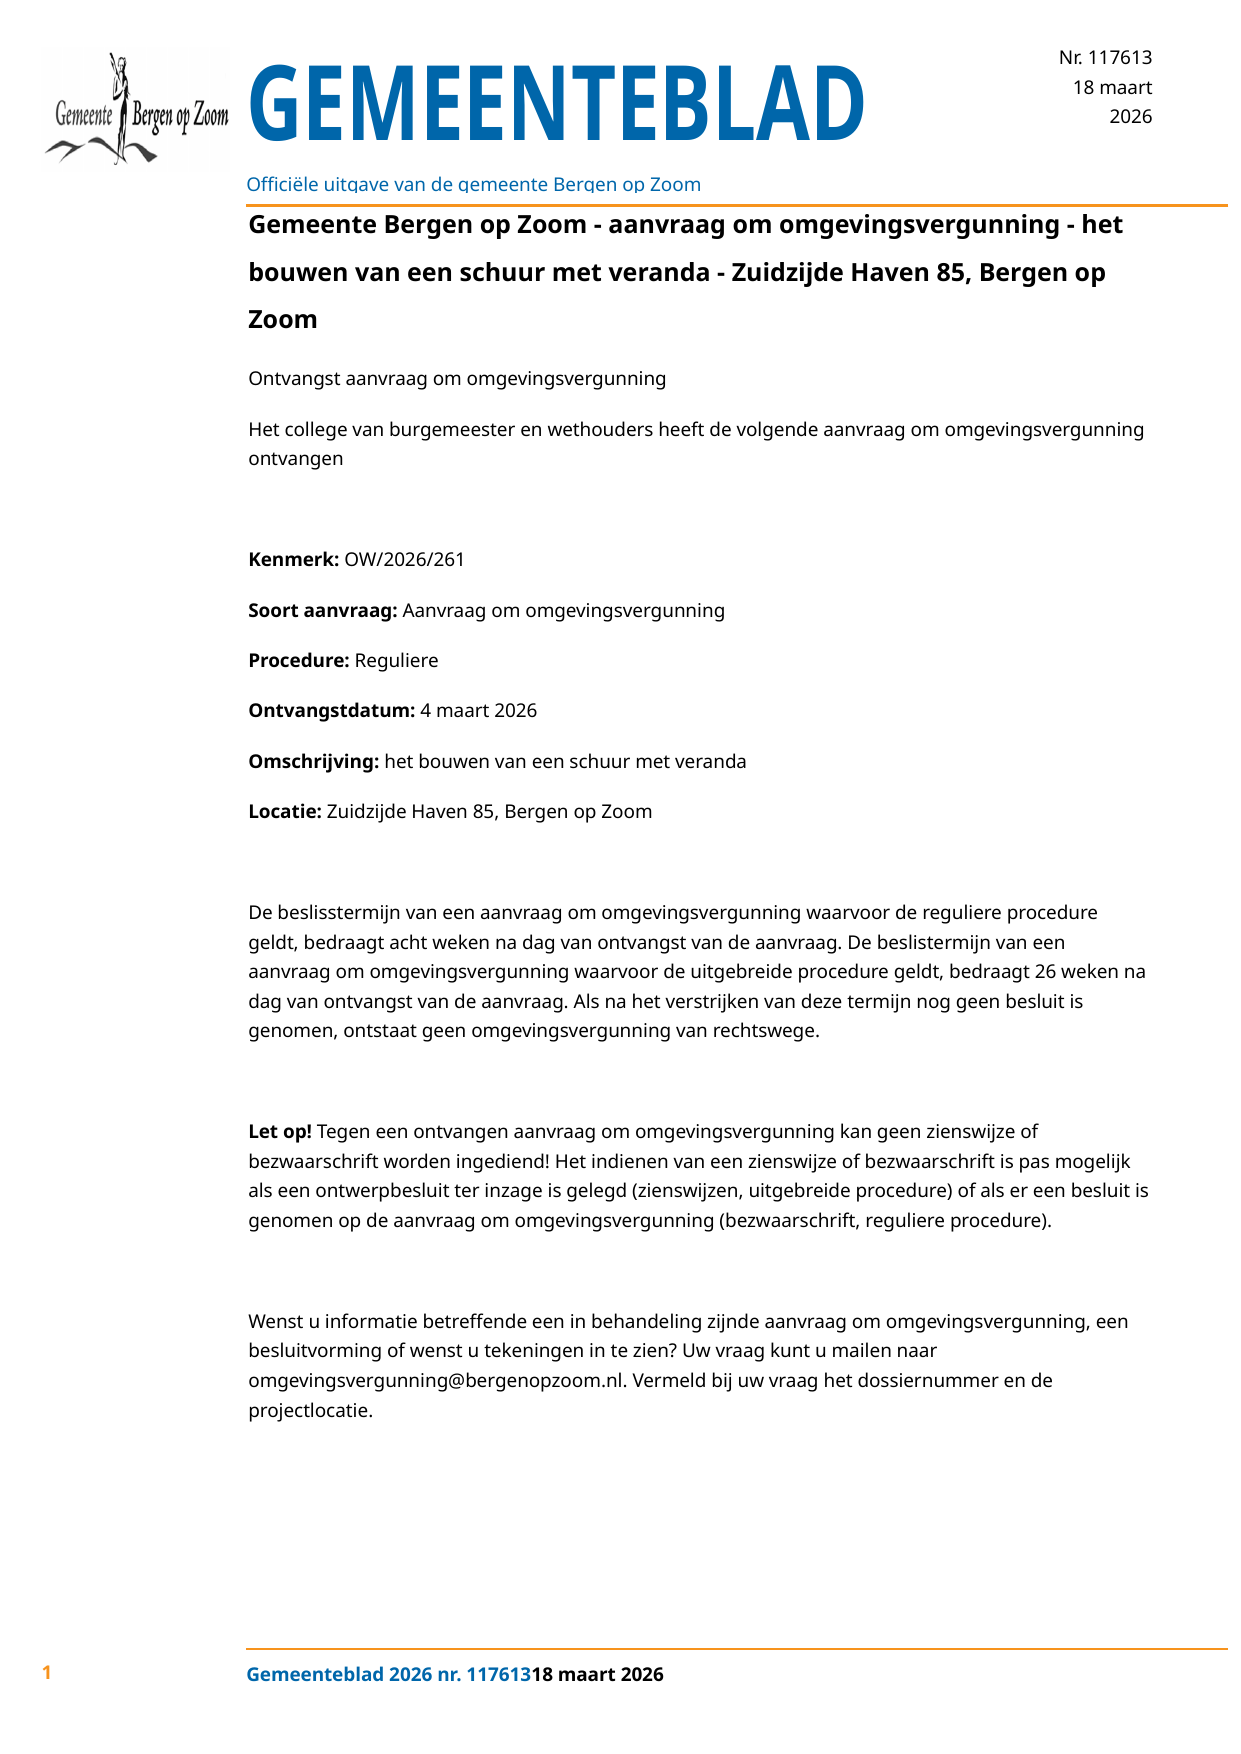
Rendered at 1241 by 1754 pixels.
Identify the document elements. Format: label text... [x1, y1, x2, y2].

text Ontvangst aanvraag om omgevingsvergunning [248, 366, 1152, 391]
text Let op! Tegen een ontvangen aanvraag om omgevingsvergunning kan geen zienswijze of bezwaarschrift worden ingediend! Het indienen van een zienswijze of bezwaarschrift is pas mogelijk als een ontwerpbesluit ter inzage is gelegd (zienswijzen, uitgebreide procedure) of als er een besluit is genomen op de aanvraag om omgevingsvergunning (bezwaarschrift, reguliere procedure). [248, 1118, 1152, 1233]
text Het college van burgemeester en wethouders heeft de volgende aanvraag om omgevingsvergunning ontvangen [248, 416, 1152, 471]
text Ontvangstdatum: 4 maart 2026 [248, 698, 1152, 723]
text Locatie: Zuidzijde Haven 85, Bergen op Zoom [248, 798, 1152, 824]
text Procedure: Reguliere [248, 647, 1152, 673]
text De beslisstermijn van een aanvraag om omgevingsvergunning waarvoor de reguliere procedure geldt, bedraagt acht weken na dag van ontvangst van de aanvraag. De beslistermijn van een aanvraag om omgevingsvergunning waarvoor de uitgebreide procedure geldt, bedraagt 26 weken na dag van ontvangst van de aanvraag. Als na het verstrijken van deze termijn nog geen besluit is genomen, ontstaat geen omgevingsvergunning van rechtswege. [248, 899, 1152, 1043]
text Omschrijving: het bouwen van een schuur met veranda [248, 748, 1152, 774]
text Kenmerk: OW/2026/261 [248, 546, 1152, 572]
text Gemeente Bergen op Zoom - aanvraag om omgevingsvergunning - het bouwen van een schuur met veranda - Zuidzijde Haven 85, Bergen op Zoom [248, 207, 1152, 336]
picture [41, 47, 231, 172]
text Soort aanvraag: Aanvraag om omgevingsvergunning [248, 597, 1152, 622]
text Wenst u informatie betreffende een in behandeling zijnde aanvraag om omgevingsvergunning, een besluitvorming of wenst u tekeningen in te zien? Uw vraag kunt u mailen naar omgevingsvergunning@bergenopzoom.nl. Vermeld bij uw vraag het dossiernummer en de projectlocatie. [248, 1308, 1152, 1422]
